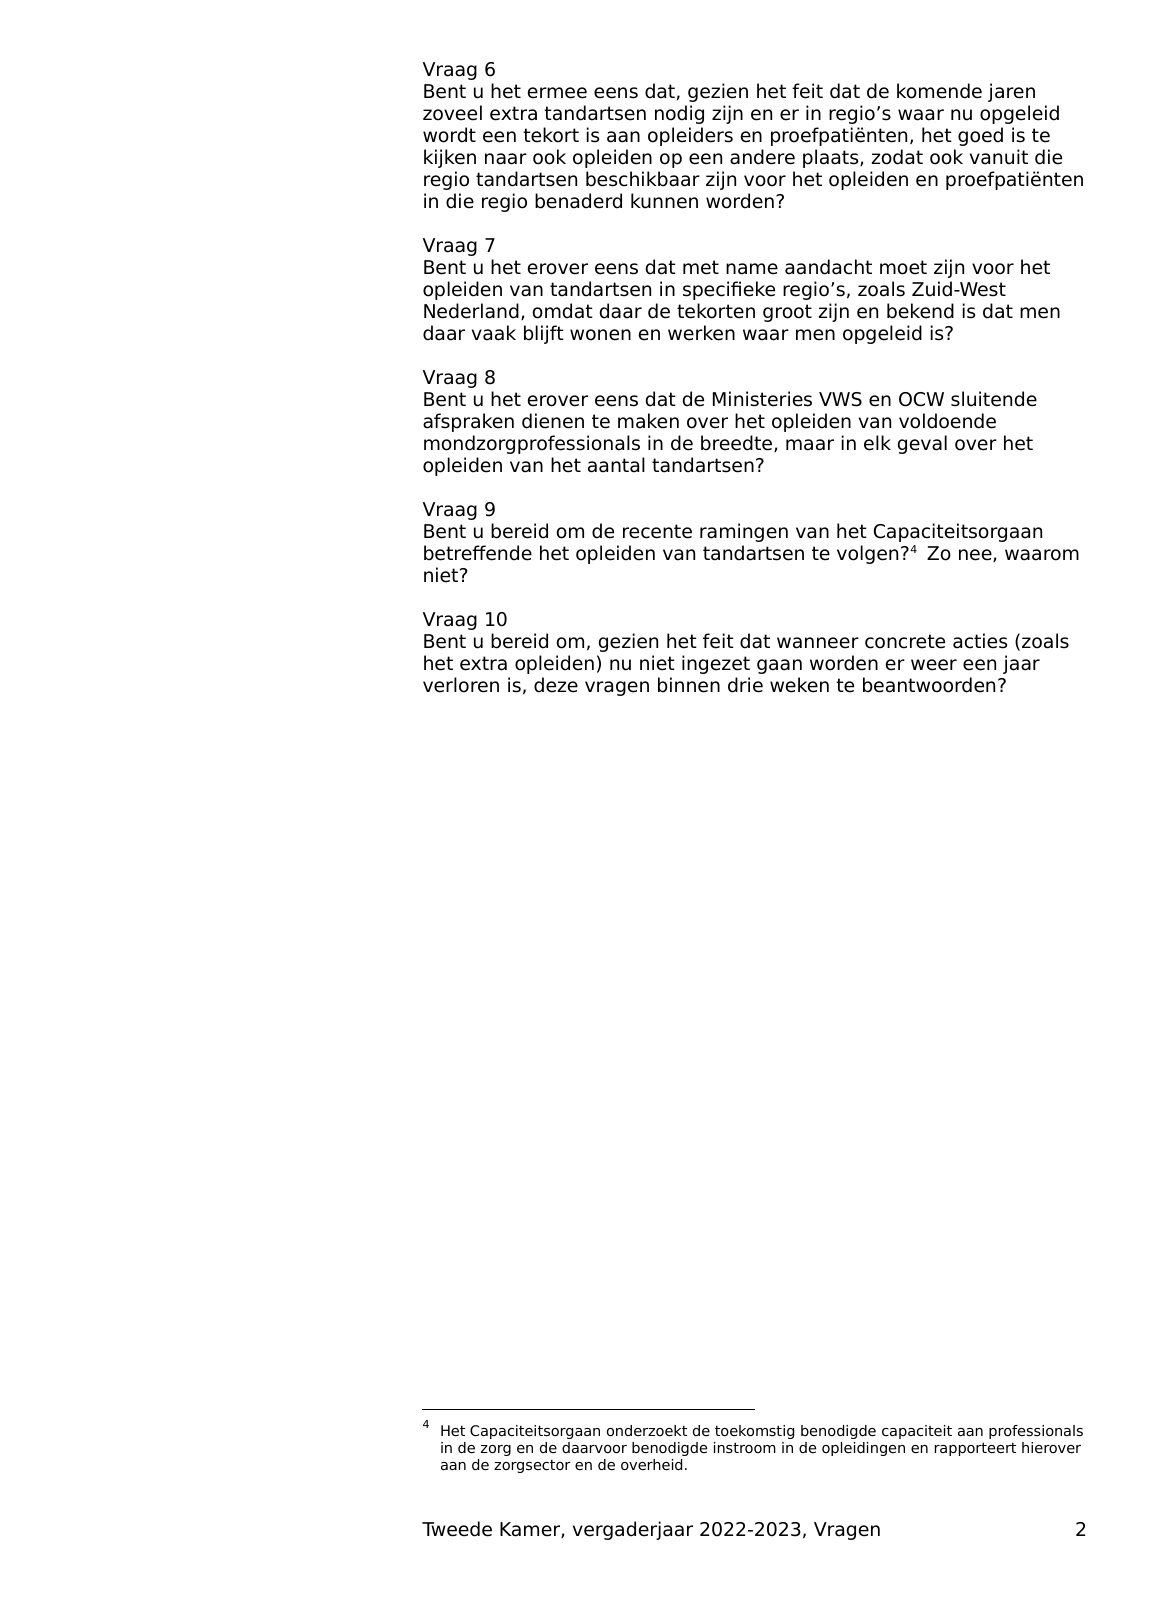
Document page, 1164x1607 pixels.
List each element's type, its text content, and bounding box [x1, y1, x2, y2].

text Vraag 7 [422, 235, 1087, 257]
text Vraag 9 [422, 499, 1087, 521]
text Bent u bereid om, gezien het feit dat wanneer concrete acties (zoals het extra opleiden) nu niet ingezet gaan worden er weer een jaar verloren is, deze vragen binnen drie weken te beantwoorden? [422, 631, 1087, 697]
text Het Capaciteitsorgaan onderzoekt de toekomstig benodigde capaciteit aan professionals in de zorg en de daarvoor benodigde instroom in de opleidingen en rapporteert hierover aan de zorgsector en de overheid. [422, 1418, 1087, 1474]
text Bent u het erover eens dat met name aandacht moet zijn voor het opleiden van tandartsen in specifieke regio’s, zoals Zuid-West Nederland, omdat daar de tekorten groot zijn en bekend is dat men daar vaak blijft wonen en werken waar men opgeleid is? [422, 257, 1087, 345]
text Vraag 6 [422, 59, 1087, 81]
text Vraag 8 [422, 367, 1087, 389]
text Bent u het erover eens dat de Ministeries VWS en OCW sluitende afspraken dienen te maken over het opleiden van voldoende mondzorgprofessionals in de breedte, maar in elk geval over het opleiden van het aantal tandartsen? [422, 389, 1087, 477]
text Bent u bereid om de recente ramingen van het Capaciteitsorgaan betreffende het opleiden van tandartsen te volgen? Zo nee, waarom niet? [422, 521, 1087, 587]
text Bent u het ermee eens dat, gezien het feit dat de komende jaren zoveel extra tandartsen nodig zijn en er in regio’s waar nu opgeleid wordt een tekort is aan opleiders en proefpatiënten, het goed is te kijken naar ook opleiden op een andere plaats, zodat ook vanuit die regio tandartsen beschikbaar zijn voor het opleiden en proefpatiënten in die regio benaderd kunnen worden? [422, 81, 1087, 213]
text Vraag 10 [422, 609, 1087, 631]
